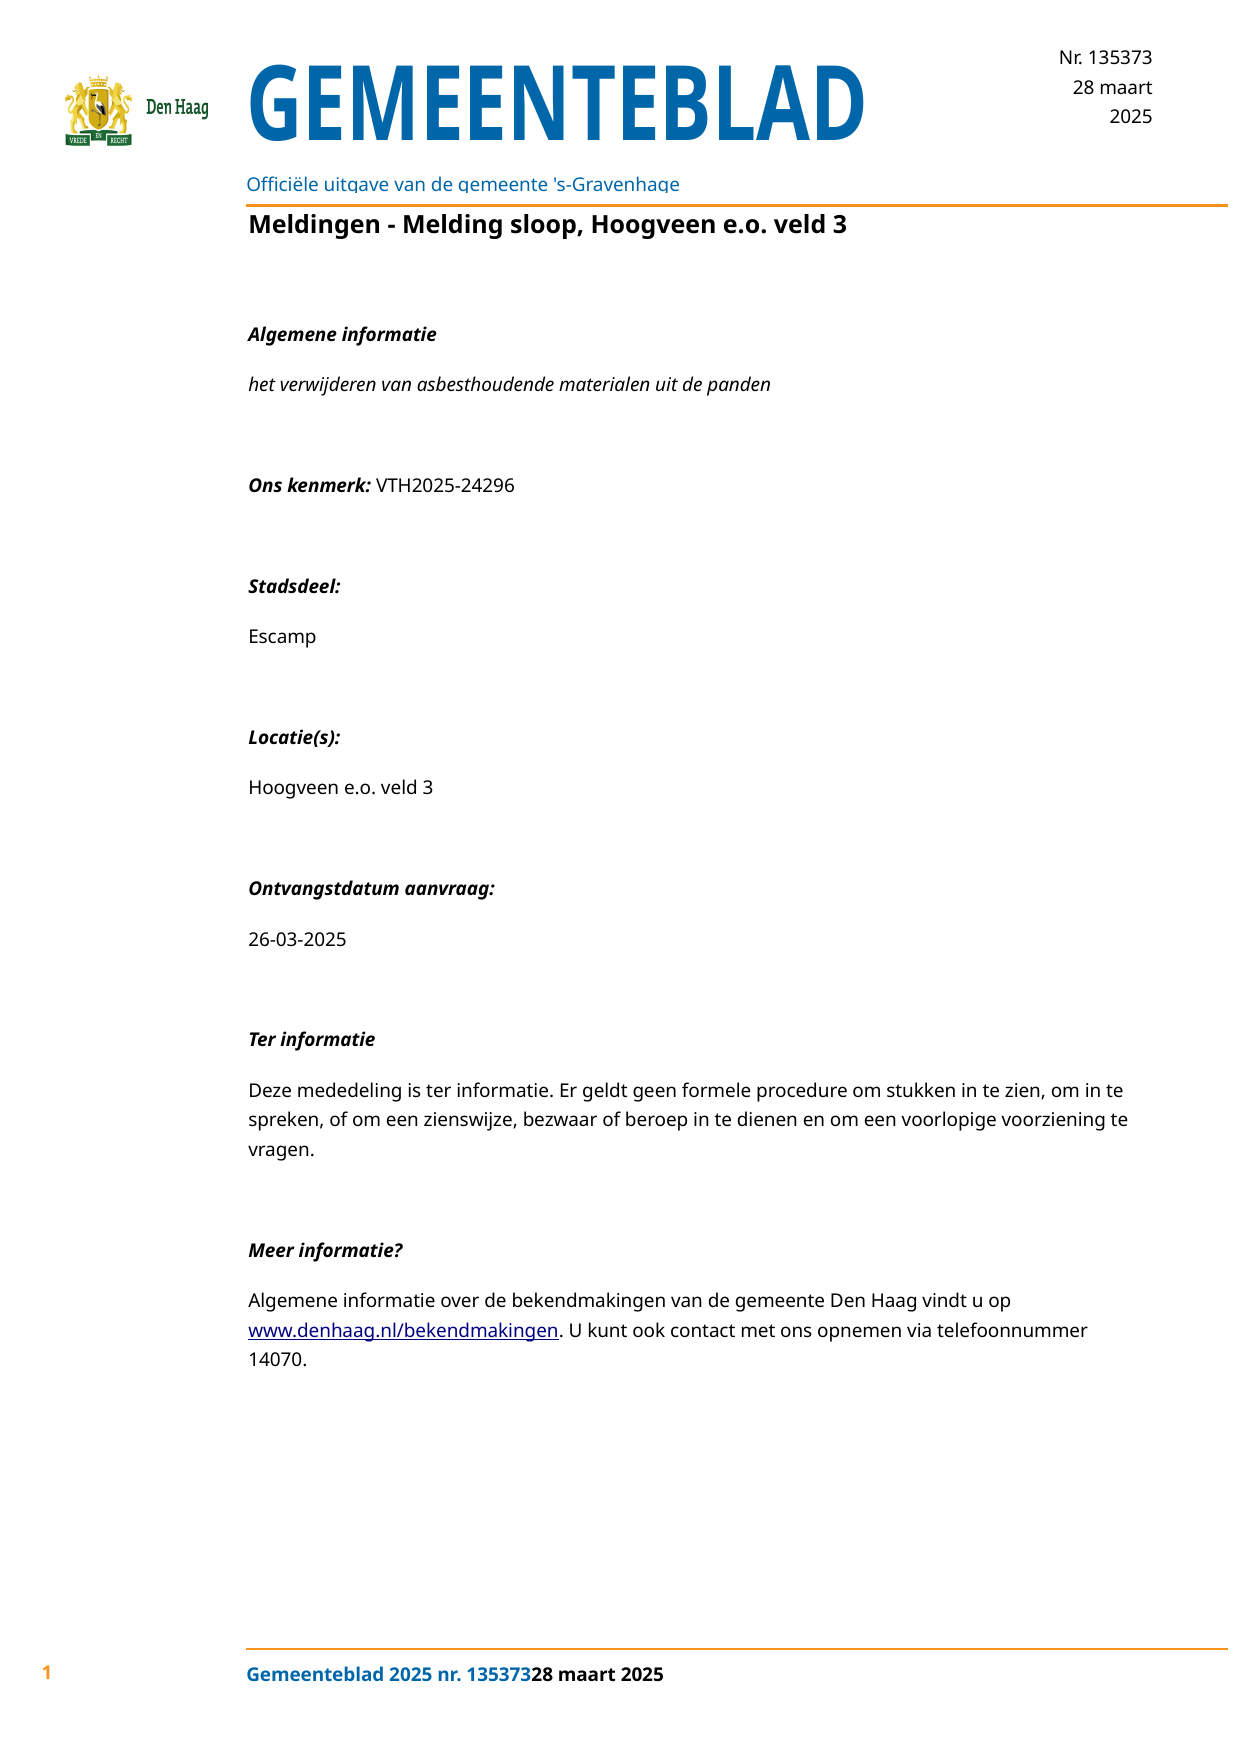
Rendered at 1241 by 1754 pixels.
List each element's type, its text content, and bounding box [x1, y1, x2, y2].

text Ter informatie [248, 1027, 1152, 1052]
text Escamp [248, 623, 1152, 649]
text Meldingen - Melding sloop, Hoogveen e.o. veld 3 [248, 207, 1152, 241]
text Algemene informatie [248, 321, 1152, 346]
text Algemene informatie over de bekendmakingen van de gemeente Den Haag vindt u op www.denhaag.nl/bekendmakingen. U kunt ook contact met ons opnemen via telefoonnummer 14070. [248, 1287, 1152, 1372]
text 26-03-2025 [248, 926, 1152, 951]
text Stadsdeel: [248, 573, 1152, 598]
text Ons kenmerk: VTH2025-24296 [248, 472, 1152, 498]
text Locatie(s): [248, 724, 1152, 750]
text Ontvangstdatum aanvraag: [248, 875, 1152, 901]
text Deze mededeling is ter informatie. Er geldt geen formele procedure om stukken in te zien, om in te spreken, of om een zienswijze, bezwaar of beroep in te dienen en om een voorlopige voorziening te vragen. [248, 1077, 1152, 1162]
picture [41, 47, 231, 172]
text Hoogveen e.o. veld 3 [248, 774, 1152, 800]
text het verwijderen van asbesthoudende materialen uit de panden [248, 371, 1152, 397]
text Meer informatie? [248, 1237, 1152, 1263]
